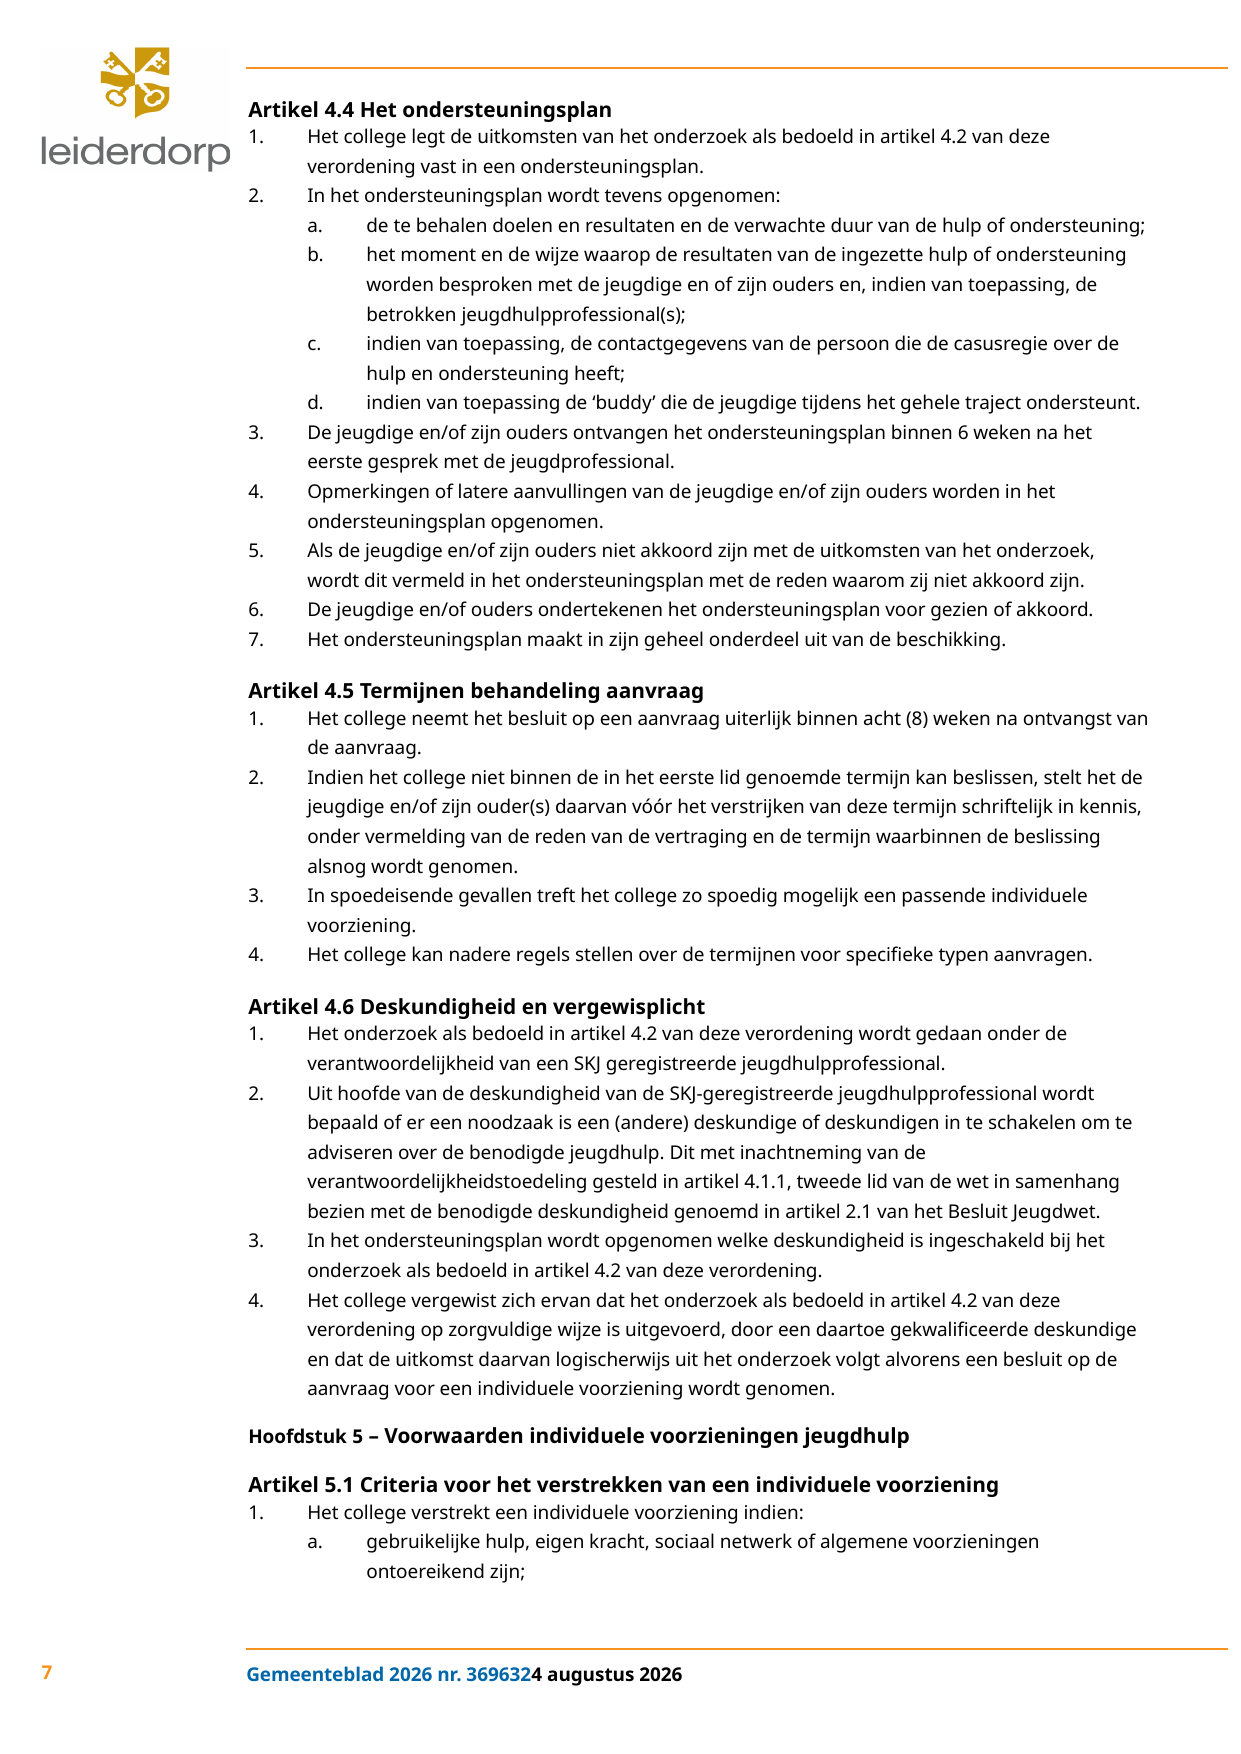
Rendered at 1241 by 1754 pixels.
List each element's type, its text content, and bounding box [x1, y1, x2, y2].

list Het onderzoek als bedoeld in artikel 4.2 van deze verordening wordt gedaan onder de verantwoordelijkheid van een SKJ geregistreerde jeugdhulpprofessional. [248, 1021, 1152, 1076]
list Het ondersteuningsplan maakt in zijn geheel onderdeel uit van de beschikking. [248, 626, 1152, 652]
list indien van toepassing, de contactgegevens van de persoon die de casusregie over de hulp en ondersteuning heeft; [307, 330, 1152, 386]
text Artikel 4.6 Deskundigheid en vergewisplicht [248, 992, 1152, 1021]
list gebruikelijke hulp, eigen kracht, sociaal netwerk of algemene voorzieningen ontoereikend zijn; [307, 1528, 1152, 1584]
list De jeugdige en/of ouders ondertekenen het ondersteuningsplan voor gezien of akkoord. [248, 597, 1152, 622]
list In spoedeisende gevallen treft het college zo spoedig mogelijk een passende individuele voorziening. [248, 882, 1152, 938]
list indien van toepassing de ‘buddy’ die de jeugdige tijdens het gehele traject ondersteunt. [307, 389, 1152, 415]
picture [41, 47, 231, 172]
list De jeugdige en/of zijn ouders ontvangen het ondersteuningsplan binnen 6 weken na het eerste gesprek met de jeugdprofessional. [248, 419, 1152, 474]
list Het college legt de uitkomsten van het onderzoek als bedoeld in artikel 4.2 van deze verordening vast in een ondersteuningsplan. [248, 123, 1152, 178]
text Hoofdstuk 5 – Voorwaarden individuele voorzieningen jeugdhulp [248, 1421, 1152, 1449]
text Artikel 4.4 Het ondersteuningsplan [248, 95, 1152, 123]
list de te behalen doelen en resultaten en de verwachte duur van de hulp of ondersteuning; [307, 212, 1152, 238]
list In het ondersteuningsplan wordt opgenomen welke deskundigheid is ingeschakeld bij het onderzoek als bedoeld in artikel 4.2 van deze verordening. [248, 1228, 1152, 1283]
list het moment en de wijze waarop de resultaten van de ingezette hulp of ondersteuning worden besproken met de jeugdige en of zijn ouders en, indien van toepassing, de betrokken jeugdhulpprofessional(s); [307, 242, 1152, 326]
list In het ondersteuningsplan wordt tevens opgenomen: [248, 182, 1152, 208]
list Het college verstrekt een individuele voorziening indien: [248, 1499, 1152, 1524]
list Uit hoofde van de deskundigheid van de SKJ-geregistreerde jeugdhulpprofessional wordt bepaald of er een noodzaak is een (andere) deskundige of deskundigen in te schakelen om te adviseren over de benodigde jeugdhulp. Dit met inachtneming van de verantwoordelijkheidstoedeling gesteld in artikel 4.1.1, tweede lid van de wet in samenhang bezien met de benodigde deskundigheid genoemd in artikel 2.1 van het Besluit Jeugdwet. [248, 1080, 1152, 1224]
list Het college kan nadere regels stellen over de termijnen voor specifieke typen aanvragen. [248, 942, 1152, 967]
list Opmerkingen of latere aanvullingen van de jeugdige en/of zijn ouders worden in het ondersteuningsplan opgenomen. [248, 478, 1152, 533]
list Indien het college niet binnen de in het eerste lid genoemde termijn kan beslissen, stelt het de jeugdige en/of zijn ouder(s) daarvan vóór het verstrijken van deze termijn schriftelijk in kennis, onder vermelding van de reden van de vertraging en de termijn waarbinnen de beslissing alsnog wordt genomen. [248, 764, 1152, 879]
text Artikel 4.5 Termijnen behandeling aanvraag [248, 677, 1152, 705]
list Het college neemt het besluit op een aanvraag uiterlijk binnen acht (8) weken na ontvangst van de aanvraag. [248, 705, 1152, 760]
list Het college vergewist zich ervan dat het onderzoek als bedoeld in artikel 4.2 van deze verordening op zorgvuldige wijze is uitgevoerd, door een daartoe gekwalificeerde deskundige en dat de uitkomst daarvan logischerwijs uit het onderzoek volgt alvorens een besluit op de aanvraag voor een individuele voorziening wordt genomen. [248, 1287, 1152, 1401]
text Artikel 5.1 Criteria voor het verstrekken van een individuele voorziening [248, 1470, 1152, 1499]
list Als de jeugdige en/of zijn ouders niet akkoord zijn met de uitkomsten van het onderzoek, wordt dit vermeld in het ondersteuningsplan met de reden waarom zij niet akkoord zijn. [248, 537, 1152, 593]
